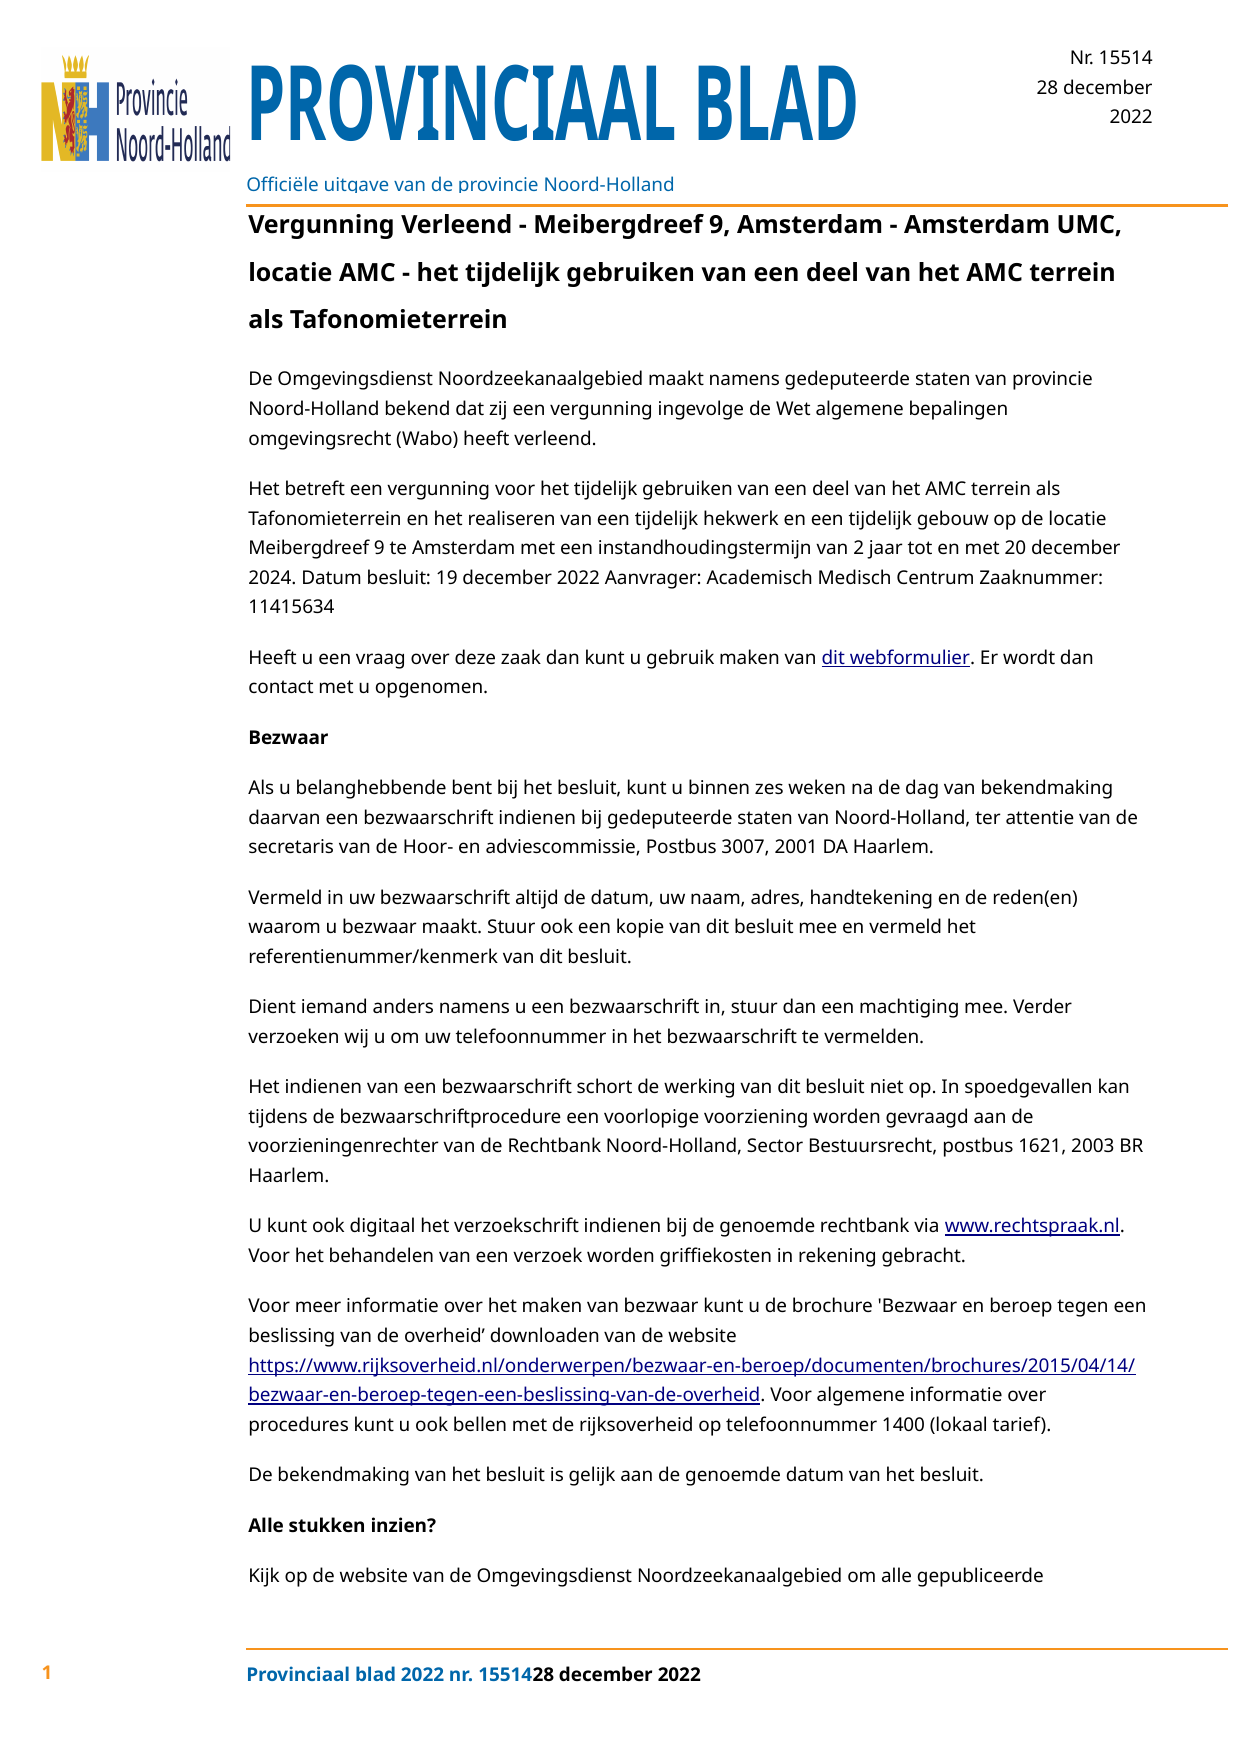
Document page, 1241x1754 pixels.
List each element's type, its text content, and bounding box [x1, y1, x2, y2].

picture [41, 47, 231, 172]
text Dient iemand anders namens u een bezwaarschrift in, stuur dan een machtiging mee. Verder verzoeken wij u om uw telefoonnummer in het bezwaarschrift te vermelden. [248, 993, 1152, 1049]
text Vergunning Verleend - Meibergdreef 9, Amsterdam - Amsterdam UMC, locatie AMC - het tijdelijk gebruiken van een deel van het AMC terrein als Tafonomieterrein [248, 207, 1152, 336]
text U kunt ook digitaal het verzoekschrift indienen bij de genoemde rechtbank via www.rechtspraak.nl. Voor het behandelen van een verzoek worden griffiekosten in rekening gebracht. [248, 1213, 1152, 1268]
text Het indienen van een bezwaarschrift schort de werking van dit besluit niet op. In spoedgevallen kan tijdens de bezwaarschriftprocedure een voorlopige voorziening worden gevraagd aan de voorzieningenrechter van de Rechtbank Noord-Holland, Sector Bestuursrecht, postbus 1621, 2003 BR Haarlem. [248, 1073, 1152, 1188]
text De Omgevingsdienst Noordzeekanaalgebied maakt namens gedeputeerde staten van provincie Noord-Holland bekend dat zij een vergunning ingevolge de Wet algemene bepalingen omgevingsrecht (Wabo) heeft verleend. [248, 366, 1152, 450]
text Heeft u een vraag over deze zaak dan kunt u gebruik maken van dit webformulier. Er wordt dan contact met u opgenomen. [248, 644, 1152, 699]
text De bekendmaking van het besluit is gelijk aan de genoemde datum van het besluit. [248, 1461, 1152, 1487]
text Alle stukken inzien? [248, 1512, 1152, 1537]
text Het betreft een vergunning voor het tijdelijk gebruiken van een deel van het AMC terrein als Tafonomieterrein en het realiseren van een tijdelijk hekwerk en een tijdelijk gebouw op de locatie Meibergdreef 9 te Amsterdam met een instandhoudingstermijn van 2 jaar tot en met 20 december 2024. Datum besluit: 19 december 2022 Aanvrager: Academisch Medisch Centrum Zaaknummer: 11415634 [248, 475, 1152, 619]
text Kijk op de website van de Omgevingsdienst Noordzeekanaalgebied om alle gepubliceerde [248, 1562, 1152, 1588]
text Als u belanghebbende bent bij het besluit, kunt u binnen zes weken na de dag van bekendmaking daarvan een bezwaarschrift indienen bij gedeputeerde staten van Noord-Holland, ter attentie van de secretaris van de Hoor- en adviescommissie, Postbus 3007, 2001 DA Haarlem. [248, 774, 1152, 859]
text Voor meer informatie over het maken van bezwaar kunt u de brochure 'Bezwaar en beroep tegen een beslissing van de overheid’ downloaden van de website https://www.rijksoverheid.nl/onderwerpen/bezwaar-en-beroep/documenten/brochures/2015/04/14/bezwaar-en-beroep-tegen-een-beslissing-van-de-overheid. Voor algemene informatie over procedures kunt u ook bellen met de rijksoverheid op telefoonnummer 1400 (lokaal tarief). [248, 1293, 1152, 1437]
text Bezwaar [248, 724, 1152, 749]
text Vermeld in uw bezwaarschrift altijd de datum, uw naam, adres, handtekening en de reden(en) waarom u bezwaar maakt. Stuur ook een kopie van dit besluit mee en vermeld het referentienummer/kenmerk van dit besluit. [248, 884, 1152, 969]
